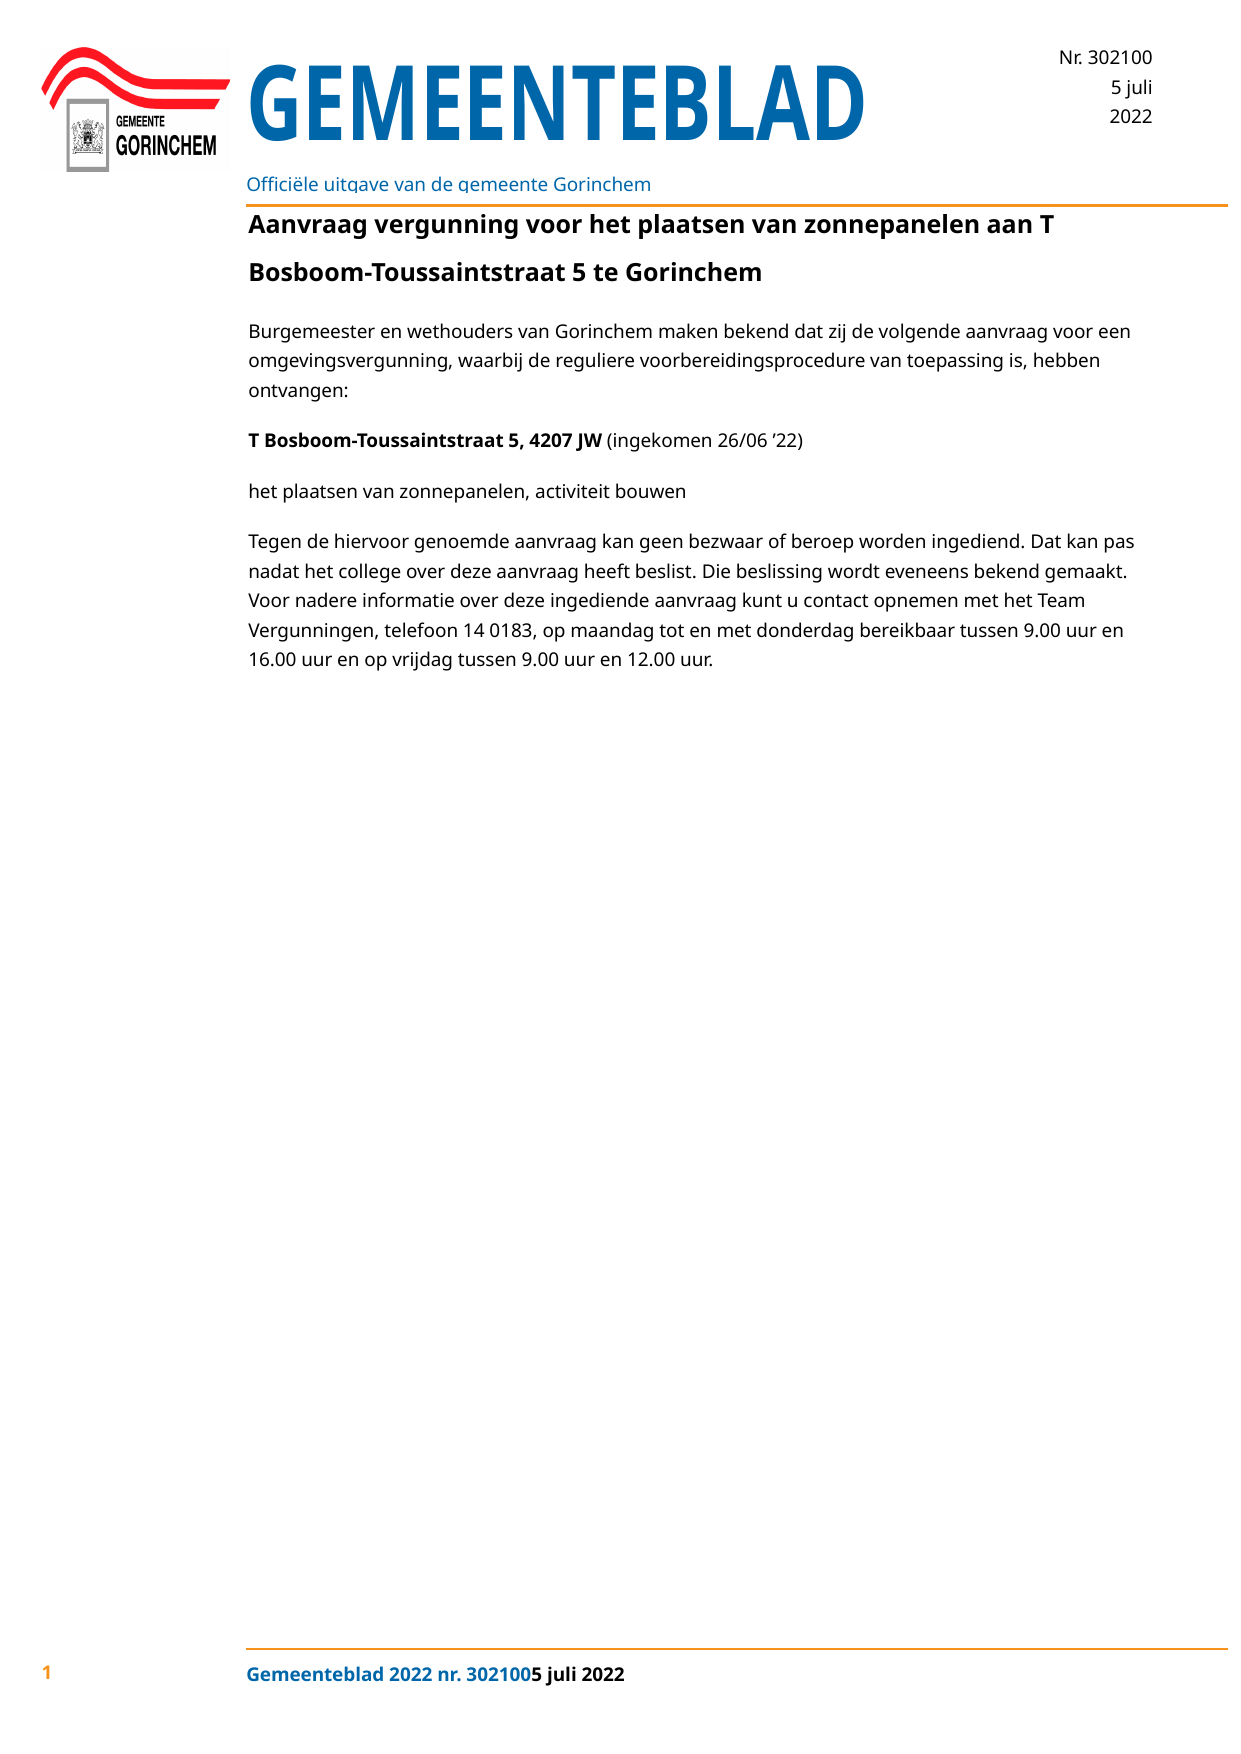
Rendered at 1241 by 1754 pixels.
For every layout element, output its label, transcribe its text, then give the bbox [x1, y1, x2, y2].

text het plaatsen van zonnepanelen, activiteit bouwen [248, 478, 1152, 504]
text T Bosboom-Toussaintstraat 5, 4207 JW (ingekomen 26/06 ’22) [248, 427, 1152, 453]
picture [41, 47, 231, 172]
text Burgemeester en wethouders van Gorinchem maken bekend dat zij de volgende aanvraag voor een omgevingsvergunning, waarbij de reguliere voorbereidingsprocedure van toepassing is, hebben ontvangen: [248, 318, 1152, 403]
text Tegen de hiervoor genoemde aanvraag kan geen bezwaar of beroep worden ingediend. Dat kan pas nadat het college over deze aanvraag heeft beslist. Die beslissing wordt eveneens bekend gemaakt. Voor nadere informatie over deze ingediende aanvraag kunt u contact opnemen met het Team Vergunningen, telefoon 14 0183, op maandag tot en met donderdag bereikbaar tussen 9.00 uur en 16.00 uur en op vrijdag tussen 9.00 uur en 12.00 uur. [248, 528, 1152, 672]
text Aanvraag vergunning voor het plaatsen van zonnepanelen aan T Bosboom-Toussaintstraat 5 te Gorinchem [248, 207, 1152, 288]
